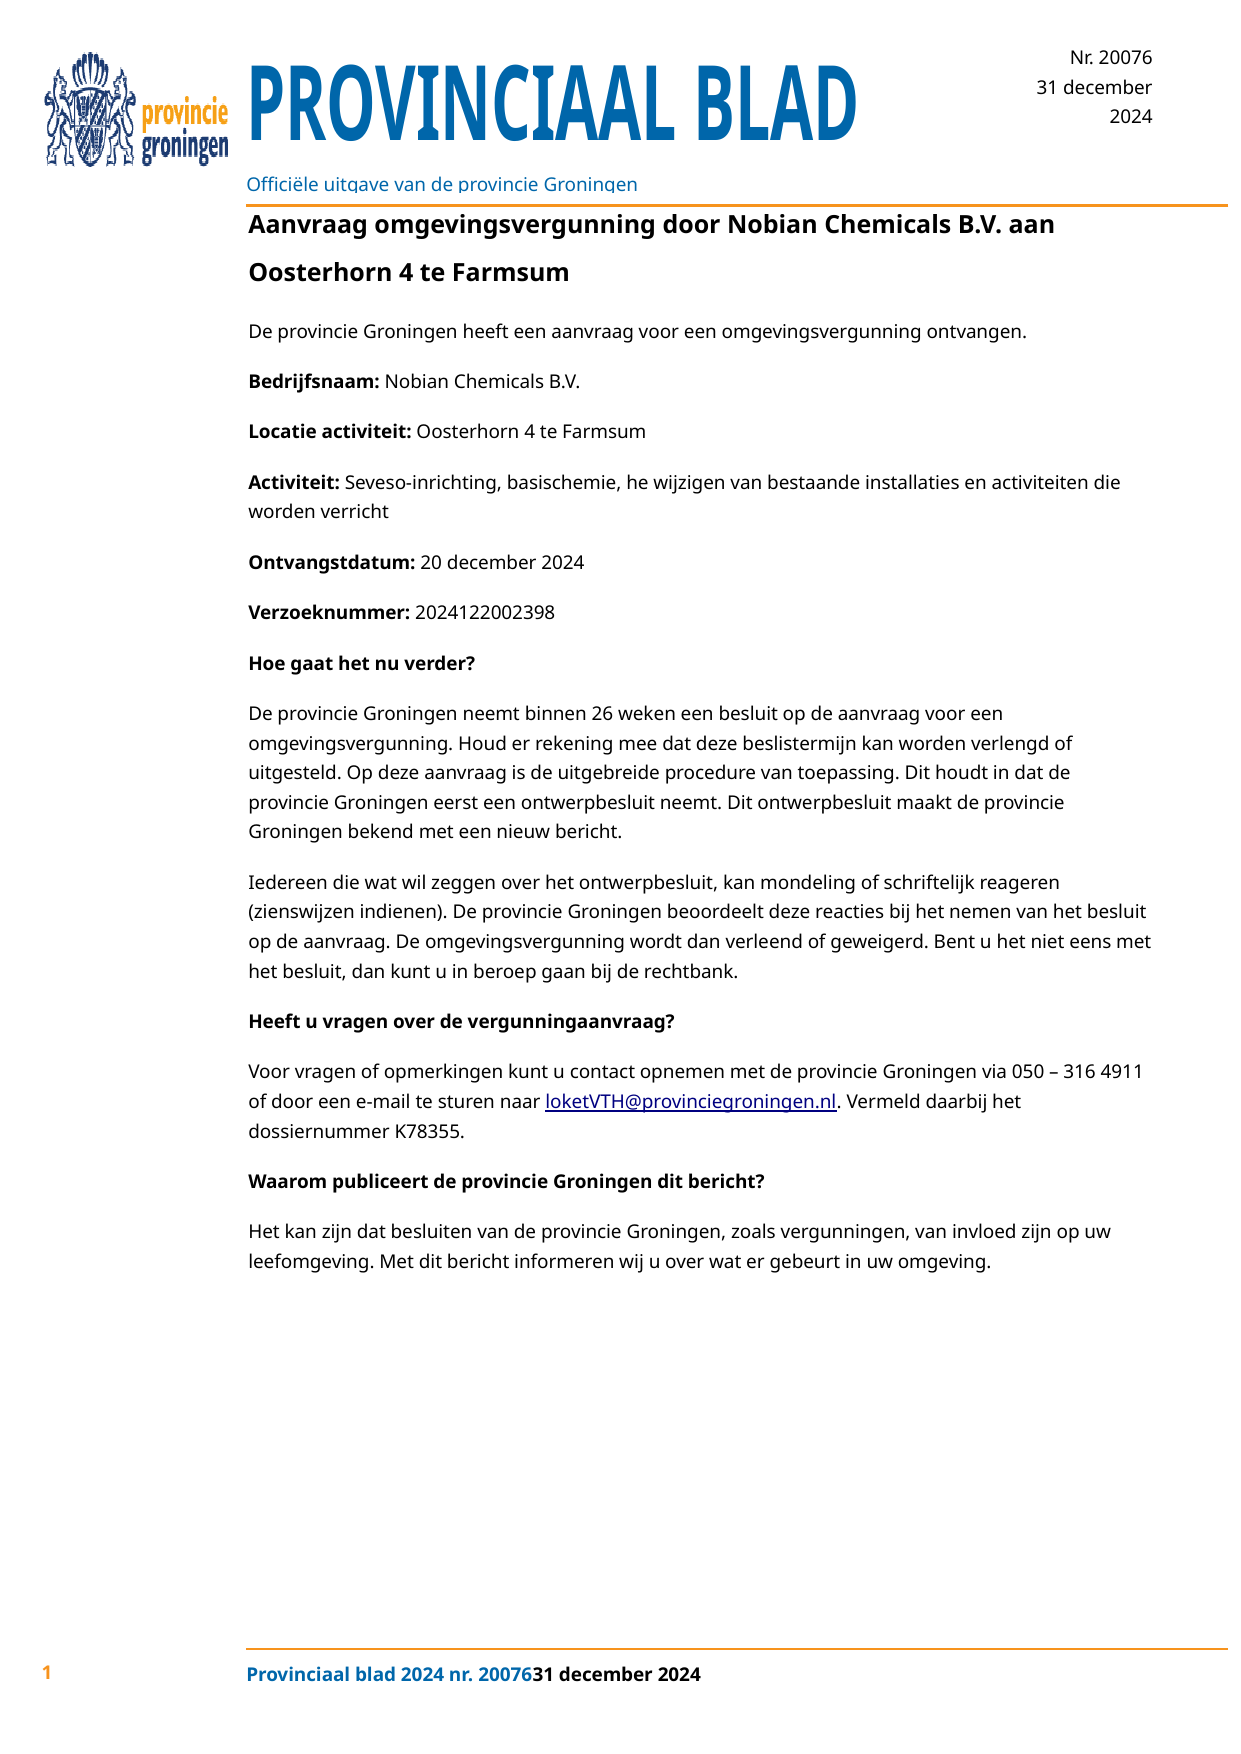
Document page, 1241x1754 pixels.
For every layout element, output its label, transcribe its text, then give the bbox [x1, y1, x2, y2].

text Het kan zijn dat besluiten van de provincie Groningen, zoals vergunningen, van invloed zijn op uw leefomgeving. Met dit bericht informeren wij u over wat er gebeurt in uw omgeving. [248, 1219, 1152, 1274]
text Verzoeknummer: 2024122002398 [248, 599, 1152, 625]
text Voor vragen of opmerkingen kunt u contact opnemen met de provincie Groningen via 050 – 316 4911 of door een e-mail te sturen naar loketVTH@provinciegroningen.nl. Vermeld daarbij het dossiernummer K78355. [248, 1059, 1152, 1144]
text Aanvraag omgevingsvergunning door Nobian Chemicals B.V. aan Oosterhorn 4 te Farmsum [248, 207, 1152, 288]
text Locatie activiteit: Oosterhorn 4 te Farmsum [248, 419, 1152, 444]
text Iedereen die wat wil zeggen over het ontwerpbesluit, kan mondeling of schriftelijk reageren (zienswijzen indienen). De provincie Groningen beoordeelt deze reacties bij het nemen van het besluit op de aanvraag. De omgevingsvergunning wordt dan verleend of geweigerd. Bent u het niet eens met het besluit, dan kunt u in beroep gaan bij de rechtbank. [248, 869, 1152, 984]
text De provincie Groningen heeft een aanvraag voor een omgevingsvergunning ontvangen. [248, 318, 1152, 344]
text De provincie Groningen neemt binnen 26 weken een besluit op de aanvraag voor een omgevingsvergunning. Houd er rekening mee dat deze beslistermijn kan worden verlengd of uitgesteld. Op deze aanvraag is de uitgebreide procedure van toepassing. Dit houdt in dat de provincie Groningen eerst een ontwerpbesluit neemt. Dit ontwerpbesluit maakt de provincie Groningen bekend met een nieuw bericht. [248, 700, 1152, 844]
text Bedrijfsnaam: Nobian Chemicals B.V. [248, 368, 1152, 394]
text Ontvangstdatum: 20 december 2024 [248, 549, 1152, 575]
text Hoe gaat het nu verder? [248, 650, 1152, 676]
text Activiteit: Seveso-inrichting, basischemie, he wijzigen van bestaande installaties en activiteiten die worden verricht [248, 469, 1152, 524]
picture [41, 47, 231, 172]
text Heeft u vragen over de vergunningaanvraag? [248, 1008, 1152, 1034]
text Waarom publiceert de provincie Groningen dit bericht? [248, 1168, 1152, 1194]
